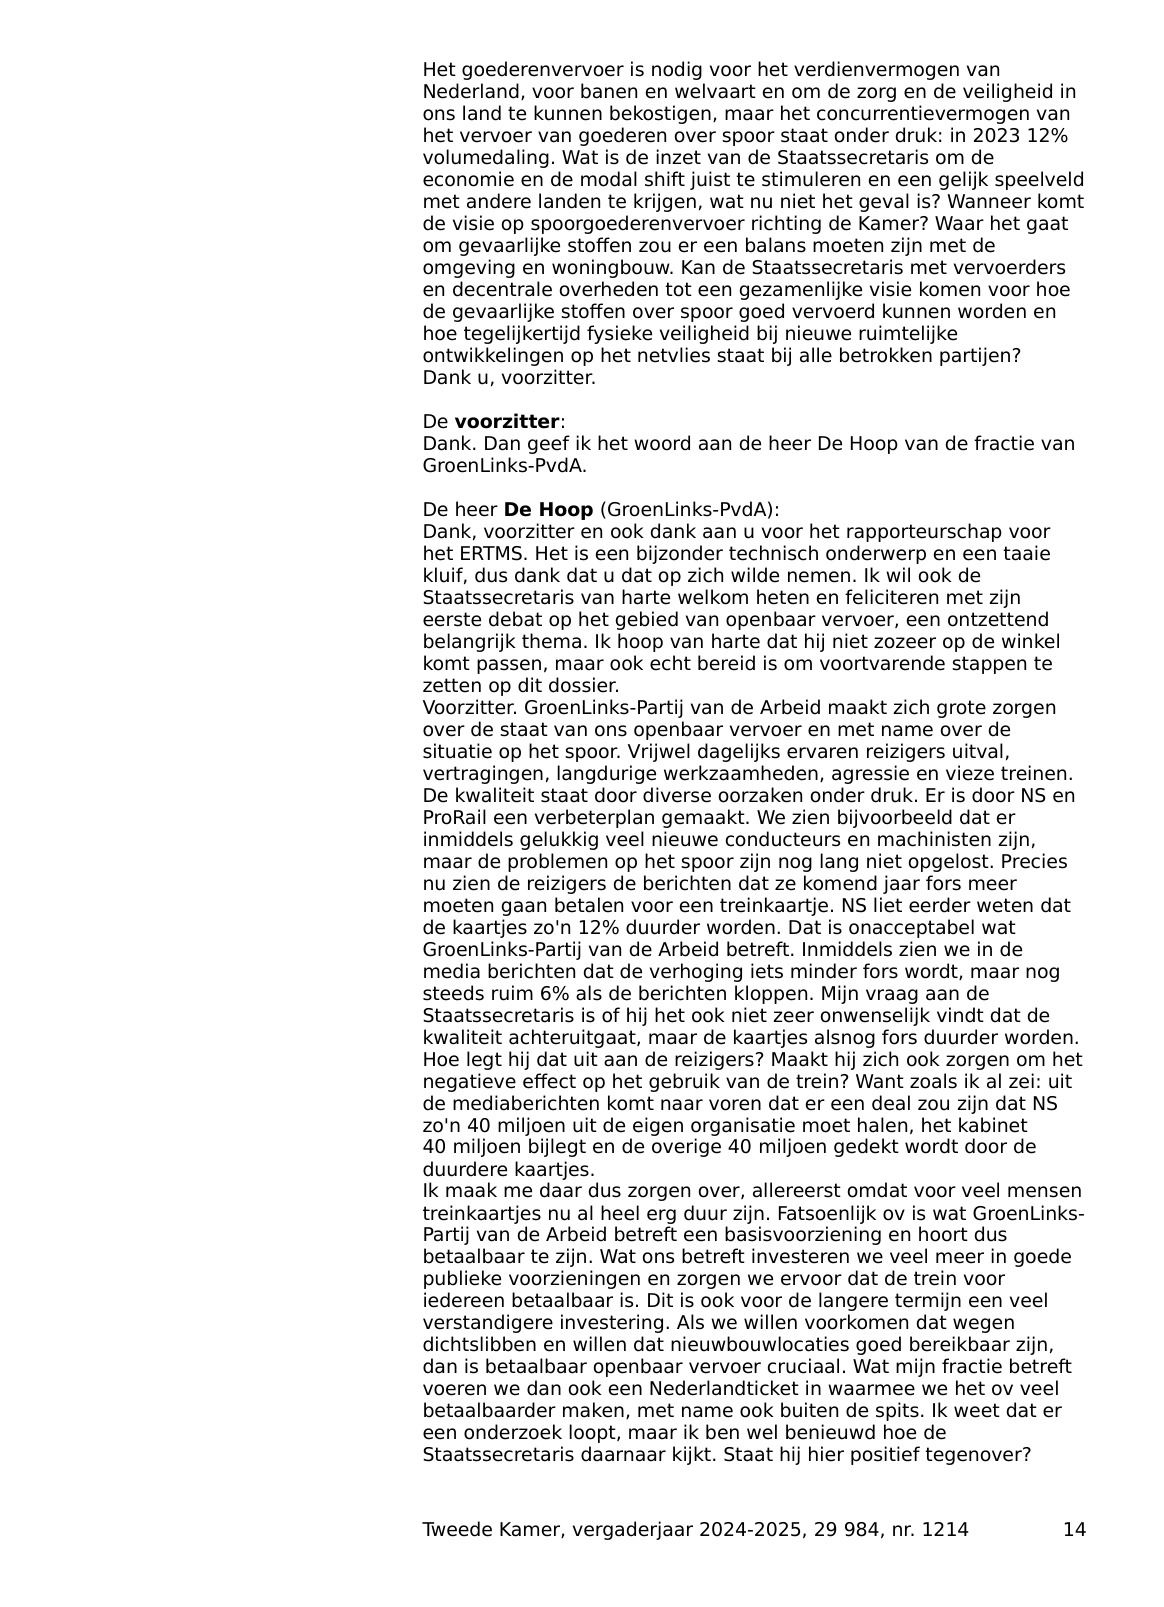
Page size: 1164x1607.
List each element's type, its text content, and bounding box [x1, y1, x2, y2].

text Dank, voorzitter en ook dank aan u voor het rapporteurschap voor het ERTMS. Het is een bijzonder technisch onderwerp en een taaie kluif, dus dank dat u dat op zich wilde nemen. Ik wil ook de Staatssecretaris van harte welkom heten en feliciteren met zijn eerste debat op het gebied van openbaar vervoer, een ontzettend belangrijk thema. Ik hoop van harte dat hij niet zozeer op de winkel komt passen, maar ook echt bereid is om voortvarende stappen te zetten op dit dossier. [422, 521, 1087, 697]
text Ik maak me daar dus zorgen over, allereerst omdat voor veel mensen treinkaartjes nu al heel erg duur zijn. Fatsoenlijk ov is wat GroenLinks-Partij van de Arbeid betreft een basisvoorziening en hoort dus betaalbaar te zijn. Wat ons betreft investeren we veel meer in goede publieke voorzieningen en zorgen we ervoor dat de trein voor iedereen betaalbaar is. Dit is ook voor de langere termijn een veel verstandigere investering. Als we willen voorkomen dat wegen dichtslibben en willen dat nieuwbouwlocaties goed bereikbaar zijn, dan is betaalbaar openbaar vervoer cruciaal. Wat mijn fractie betreft voeren we dan ook een Nederlandticket in waarmee we het ov veel betaalbaarder maken, met name ook buiten de spits. Ik weet dat er een onderzoek loopt, maar ik ben wel benieuwd hoe de Staatssecretaris daarnaar kijkt. Staat hij hier positief tegenover? [422, 1180, 1087, 1466]
text Voorzitter. GroenLinks-Partij van de Arbeid maakt zich grote zorgen over de staat van ons openbaar vervoer en met name over de situatie op het spoor. Vrijwel dagelijks ervaren reizigers uitval, vertragingen, langdurige werkzaamheden, agressie en vieze treinen. De kwaliteit staat door diverse oorzaken onder druk. Er is door NS en ProRail een verbeterplan gemaakt. We zien bijvoorbeeld dat er inmiddels gelukkig veel nieuwe conducteurs en machinisten zijn, maar de problemen op het spoor zijn nog lang niet opgelost. Precies nu zien de reizigers de berichten dat ze komend jaar fors meer moeten gaan betalen voor een treinkaartje. NS liet eerder weten dat de kaartjes zo'n 12% duurder worden. Dat is onacceptabel wat GroenLinks-Partij van de Arbeid betreft. Inmiddels zien we in de media berichten dat de verhoging iets minder fors wordt, maar nog steeds ruim 6% als de berichten kloppen. Mijn vraag aan de Staatssecretaris is of hij het ook niet zeer onwenselijk vindt dat de kwaliteit achteruitgaat, maar de kaartjes alsnog fors duurder worden. Hoe legt hij dat uit aan de reizigers? Maakt hij zich ook zorgen om het negatieve effect op het gebruik van de trein? Want zoals ik al zei: uit de mediaberichten komt naar voren dat er een deal zou zijn dat NS zo'n 40 miljoen uit de eigen organisatie moet halen, het kabinet 40 miljoen bijlegt en de overige 40 miljoen gedekt wordt door de duurdere kaartjes. [422, 697, 1087, 1180]
text De voorzitter: [422, 411, 1087, 433]
text Dank. Dan geef ik het woord aan de heer De Hoop van de fractie van GroenLinks-PvdA. [422, 433, 1087, 477]
text De heer De Hoop (GroenLinks-PvdA): [422, 499, 1087, 521]
text Het goederenvervoer is nodig voor het verdienvermogen van Nederland, voor banen en welvaart en om de zorg en de veiligheid in ons land te kunnen bekostigen, maar het concurrentievermogen van het vervoer van goederen over spoor staat onder druk: in 2023 12% volumedaling. Wat is de inzet van de Staatssecretaris om de economie en de modal shift juist te stimuleren en een gelijk speelveld met andere landen te krijgen, wat nu niet het geval is? Wanneer komt de visie op spoorgoederenvervoer richting de Kamer? Waar het gaat om gevaarlijke stoffen zou er een balans moeten zijn met de omgeving en woningbouw. Kan de Staatssecretaris met vervoerders en decentrale overheden tot een gezamenlijke visie komen voor hoe de gevaarlijke stoffen over spoor goed vervoerd kunnen worden en hoe tegelijkertijd fysieke veiligheid bij nieuwe ruimtelijke ontwikkelingen op het netvlies staat bij alle betrokken partijen? [422, 59, 1087, 367]
text Dank u, voorzitter. [422, 367, 1087, 389]
